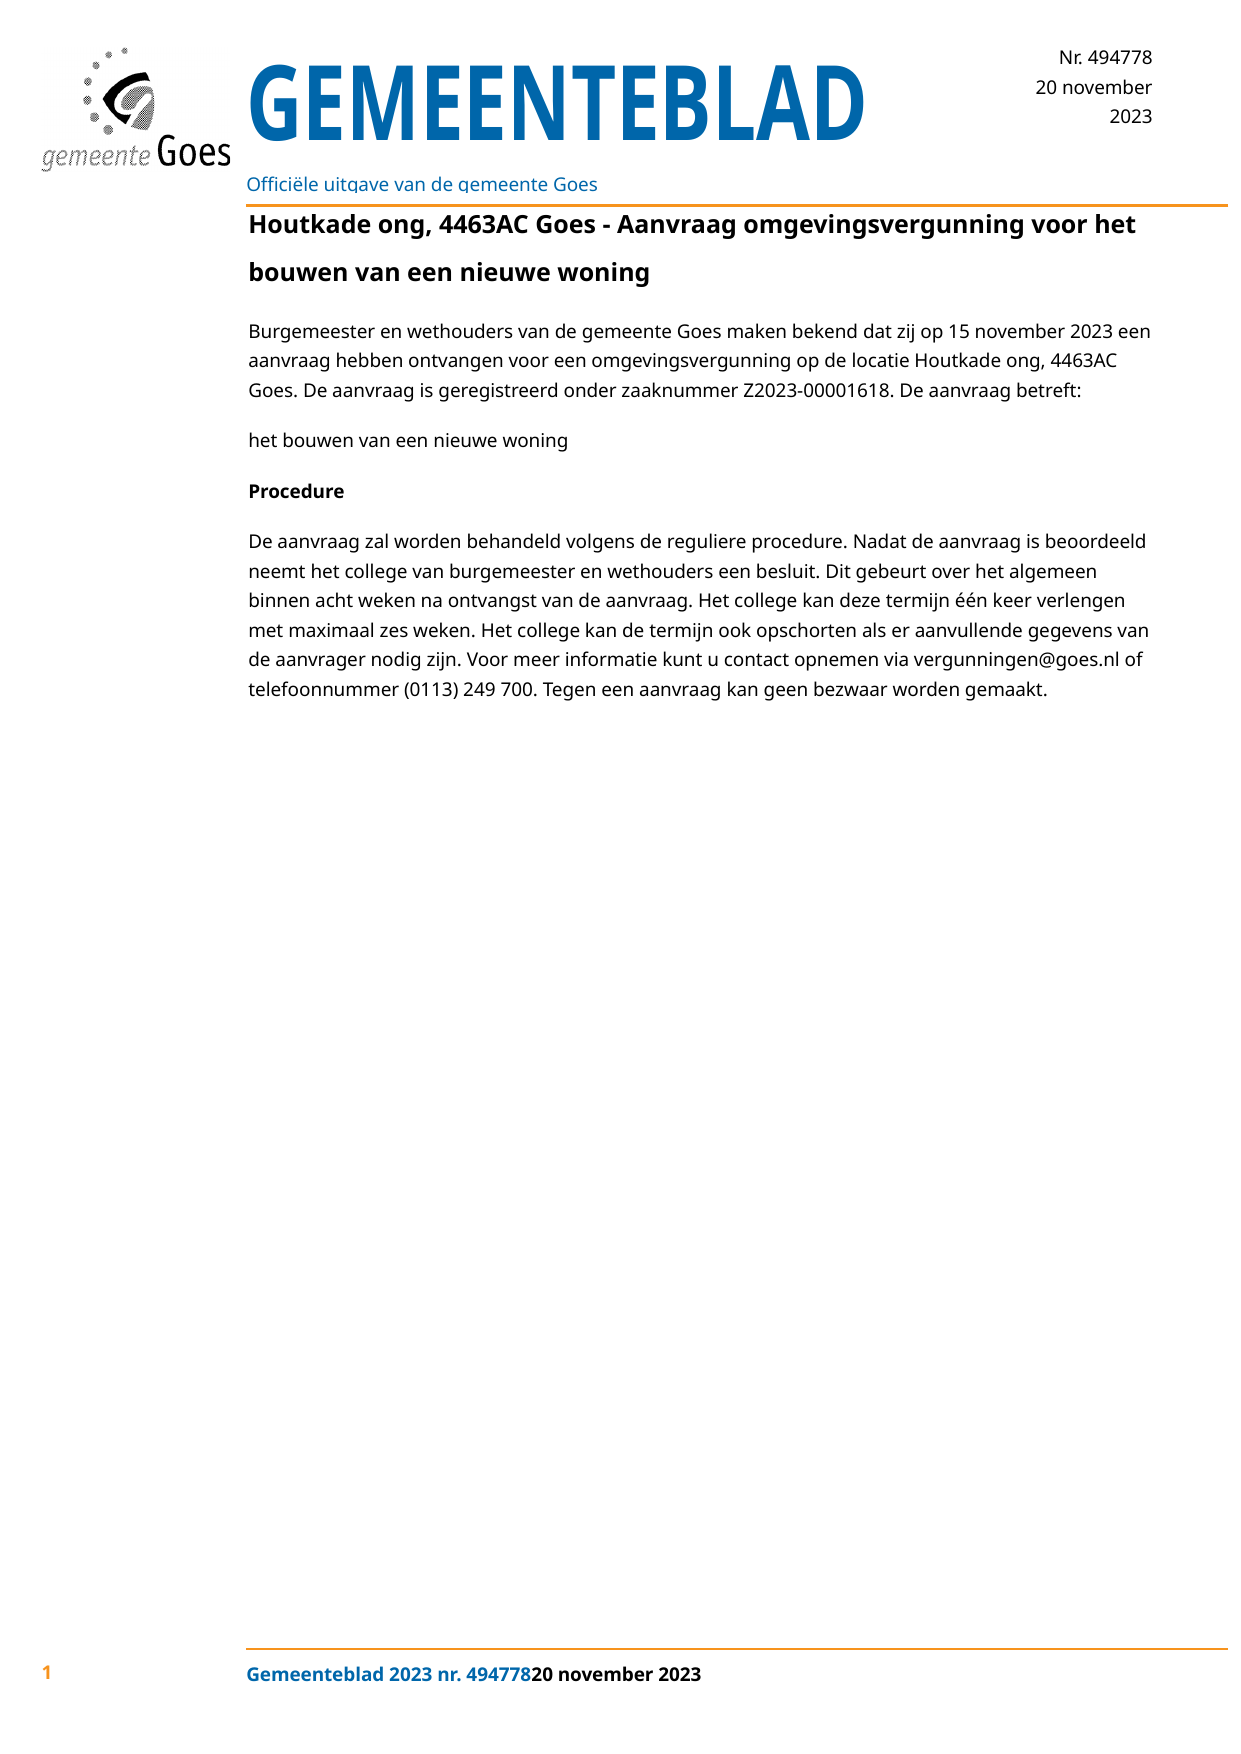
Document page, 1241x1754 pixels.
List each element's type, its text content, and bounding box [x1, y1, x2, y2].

text Burgemeester en wethouders van de gemeente Goes maken bekend dat zij op 15 november 2023 een aanvraag hebben ontvangen voor een omgevingsvergunning op de locatie Houtkade ong, 4463AC Goes. De aanvraag is geregistreerd onder zaaknummer Z2023-00001618. De aanvraag betreft: [248, 318, 1152, 403]
picture [41, 47, 231, 172]
text Procedure [248, 478, 1152, 504]
text het bouwen van een nieuwe woning [248, 427, 1152, 453]
text Houtkade ong, 4463AC Goes - Aanvraag omgevingsvergunning voor het bouwen van een nieuwe woning [248, 207, 1152, 288]
text De aanvraag zal worden behandeld volgens de reguliere procedure. Nadat de aanvraag is beoordeeld neemt het college van burgemeester en wethouders een besluit. Dit gebeurt over het algemeen binnen acht weken na ontvangst van de aanvraag. Het college kan deze termijn één keer verlengen met maximaal zes weken. Het college kan de termijn ook opschorten als er aanvullende gegevens van de aanvrager nodig zijn. Voor meer informatie kunt u contact opnemen via vergunningen@goes.nl of telefoonnummer (0113) 249 700. Tegen een aanvraag kan geen bezwaar worden gemaakt. [248, 528, 1152, 702]
